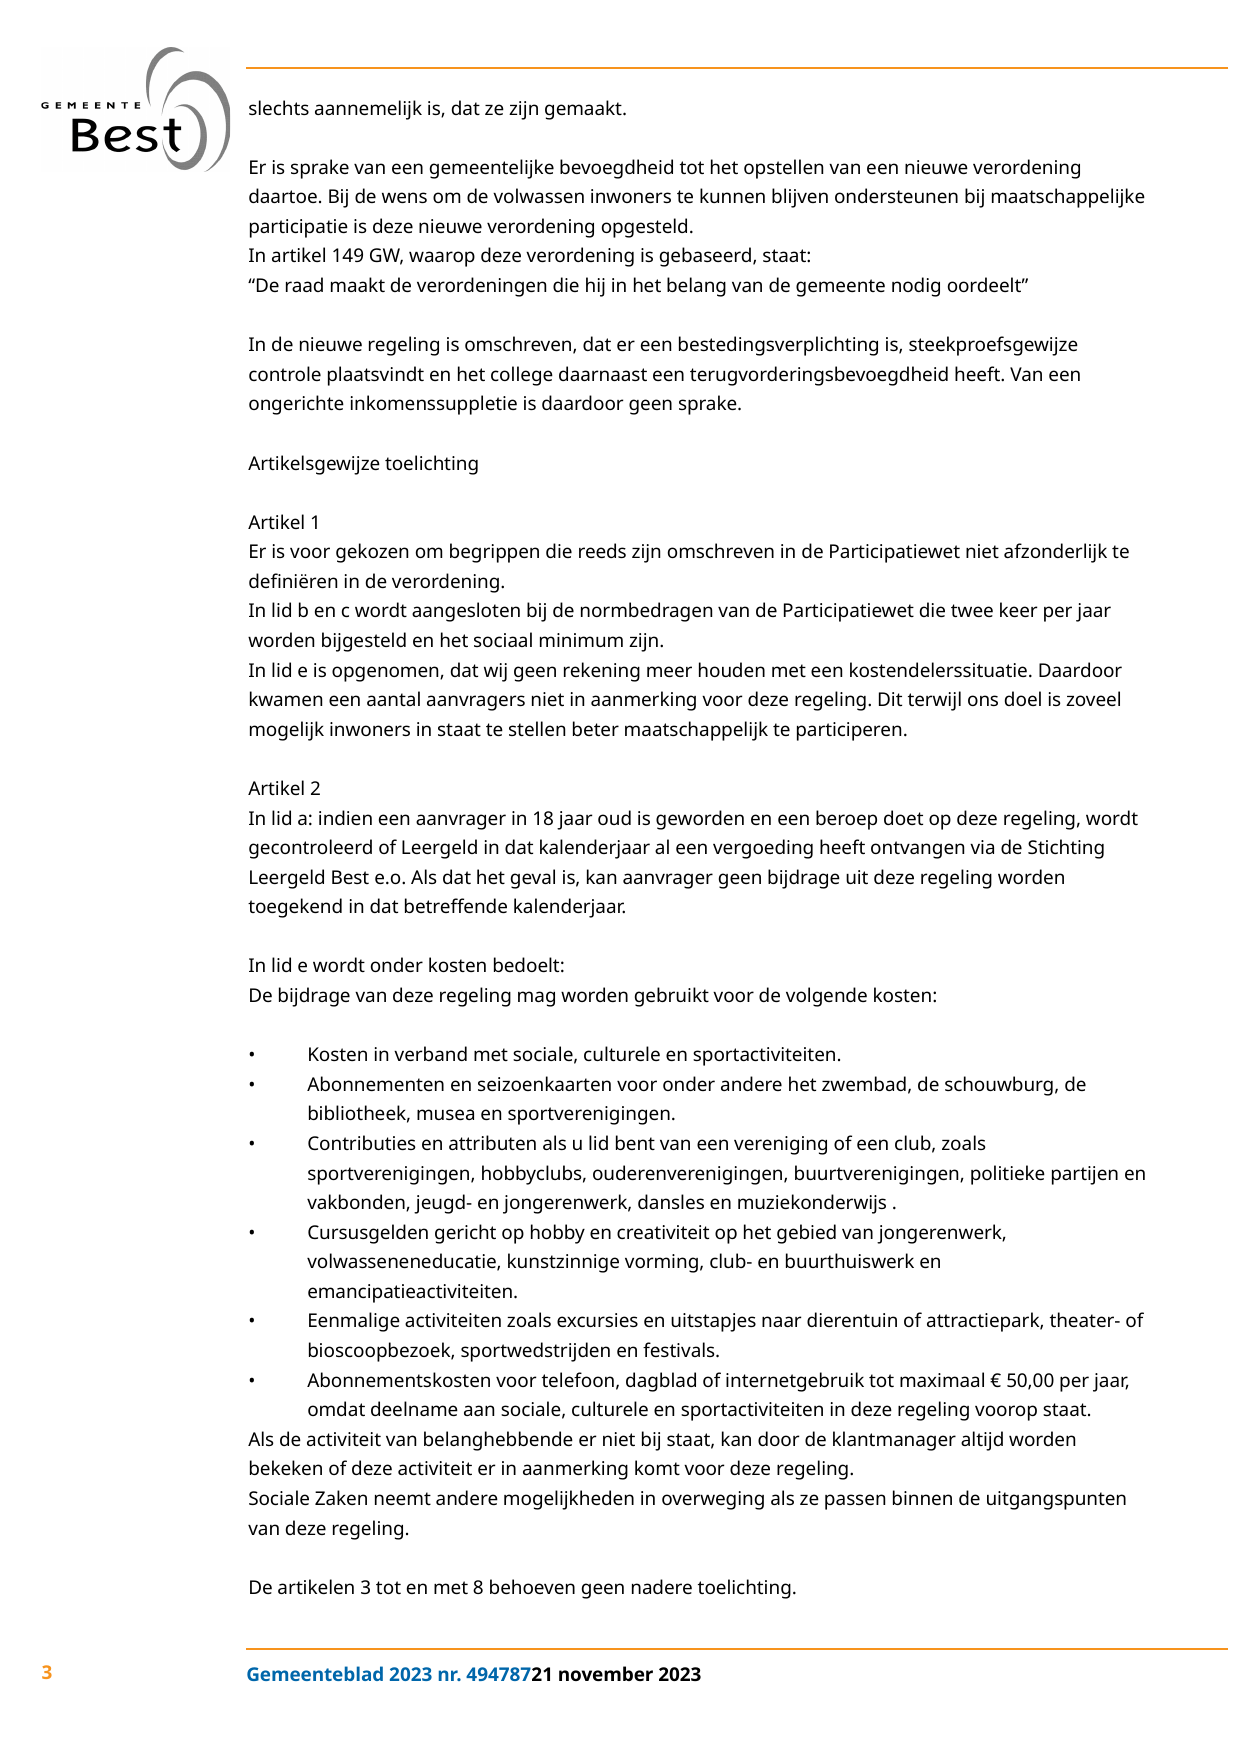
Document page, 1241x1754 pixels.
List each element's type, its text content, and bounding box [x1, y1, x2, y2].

list Abonnementen en seizoenkaarten voor onder andere het zwembad, de schouwburg, de bibliotheek, musea en sportverenigingen. [248, 1071, 1152, 1126]
text “De raad maakt de verordeningen die hij in het belang van de gemeente nodig oordeelt” [248, 272, 1152, 298]
text Artikel 2 [248, 775, 1152, 801]
text Sociale Zaken neemt andere mogelijkheden in overweging als ze passen binnen de uitgangspunten van deze regeling. [248, 1485, 1152, 1541]
text In lid e wordt onder kosten bedoelt: [248, 953, 1152, 978]
list Eenmalige activiteiten zoals excursies en uitstapjes naar dierentuin of attractiepark, theater- of bioscoopbezoek, sportwedstrijden en festivals. [248, 1308, 1152, 1363]
text Artikel 1 [248, 509, 1152, 535]
text slechts aannemelijk is, dat ze zijn gemaakt. [248, 95, 1152, 121]
text In lid b en c wordt aangesloten bij de normbedragen van de Participatiewet die twee keer per jaar worden bijgesteld en het sociaal minimum zijn. [248, 598, 1152, 653]
text In de nieuwe regeling is omschreven, dat er een bestedingsverplichting is, steekproefsgewijze controle plaatsvindt en het college daarnaast een terugvorderingsbevoegdheid heeft. Van een ongerichte inkomenssuppletie is daardoor geen sprake. [248, 331, 1152, 416]
text Er is sprake van een gemeentelijke bevoegdheid tot het opstellen van een nieuwe verordening daartoe. Bij de wens om de volwassen inwoners te kunnen blijven ondersteunen bij maatschappelijke participatie is deze nieuwe verordening opgesteld. [248, 154, 1152, 239]
text Als de activiteit van belanghebbende er niet bij staat, kan door de klantmanager altijd worden bekeken of deze activiteit er in aanmerking komt voor deze regeling. [248, 1426, 1152, 1481]
text Er is voor gekozen om begrippen die reeds zijn omschreven in de Participatiewet niet afzonderlijk te definiëren in de verordening. [248, 538, 1152, 594]
text In artikel 149 GW, waarop deze verordening is gebaseerd, staat: [248, 243, 1152, 268]
text De bijdrage van deze regeling mag worden gebruikt voor de volgende kosten: [248, 982, 1152, 1008]
list Contributies en attributen als u lid bent van een vereniging of een club, zoals sportverenigingen, hobbyclubs, ouderenverenigingen, buurtverenigingen, politieke partijen en vakbonden, jeugd- en jongerenwerk, dansles en muziekonderwijs . [248, 1130, 1152, 1215]
picture [41, 47, 231, 172]
list Abonnementskosten voor telefoon, dagblad of internetgebruik tot maximaal € 50,00 per jaar, omdat deelname aan sociale, culturele en sportactiviteiten in deze regeling voorop staat. [248, 1367, 1152, 1422]
text In lid a: indien een aanvrager in 18 jaar oud is geworden en een beroep doet op deze regeling, wordt gecontroleerd of Leergeld in dat kalenderjaar al een vergoeding heeft ontvangen via de Stichting Leergeld Best e.o. Als dat het geval is, kan aanvrager geen bijdrage uit deze regeling worden toegekend in dat betreffende kalenderjaar. [248, 805, 1152, 919]
text De artikelen 3 tot en met 8 behoeven geen nadere toelichting. [248, 1574, 1152, 1600]
text In lid e is opgenomen, dat wij geen rekening meer houden met een kostendelerssituatie. Daardoor kwamen een aantal aanvragers niet in aanmerking voor deze regeling. Dit terwijl ons doel is zoveel mogelijk inwoners in staat te stellen beter maatschappelijk te participeren. [248, 657, 1152, 742]
text Artikelsgewijze toelichting [248, 450, 1152, 476]
list Cursusgelden gericht op hobby en creativiteit op het gebied van jongerenwerk, volwasseneneducatie, kunstzinnige vorming, club- en buurthuiswerk en emancipatieactiviteiten. [248, 1219, 1152, 1304]
list Kosten in verband met sociale, culturele en sportactiviteiten. [248, 1041, 1152, 1067]
